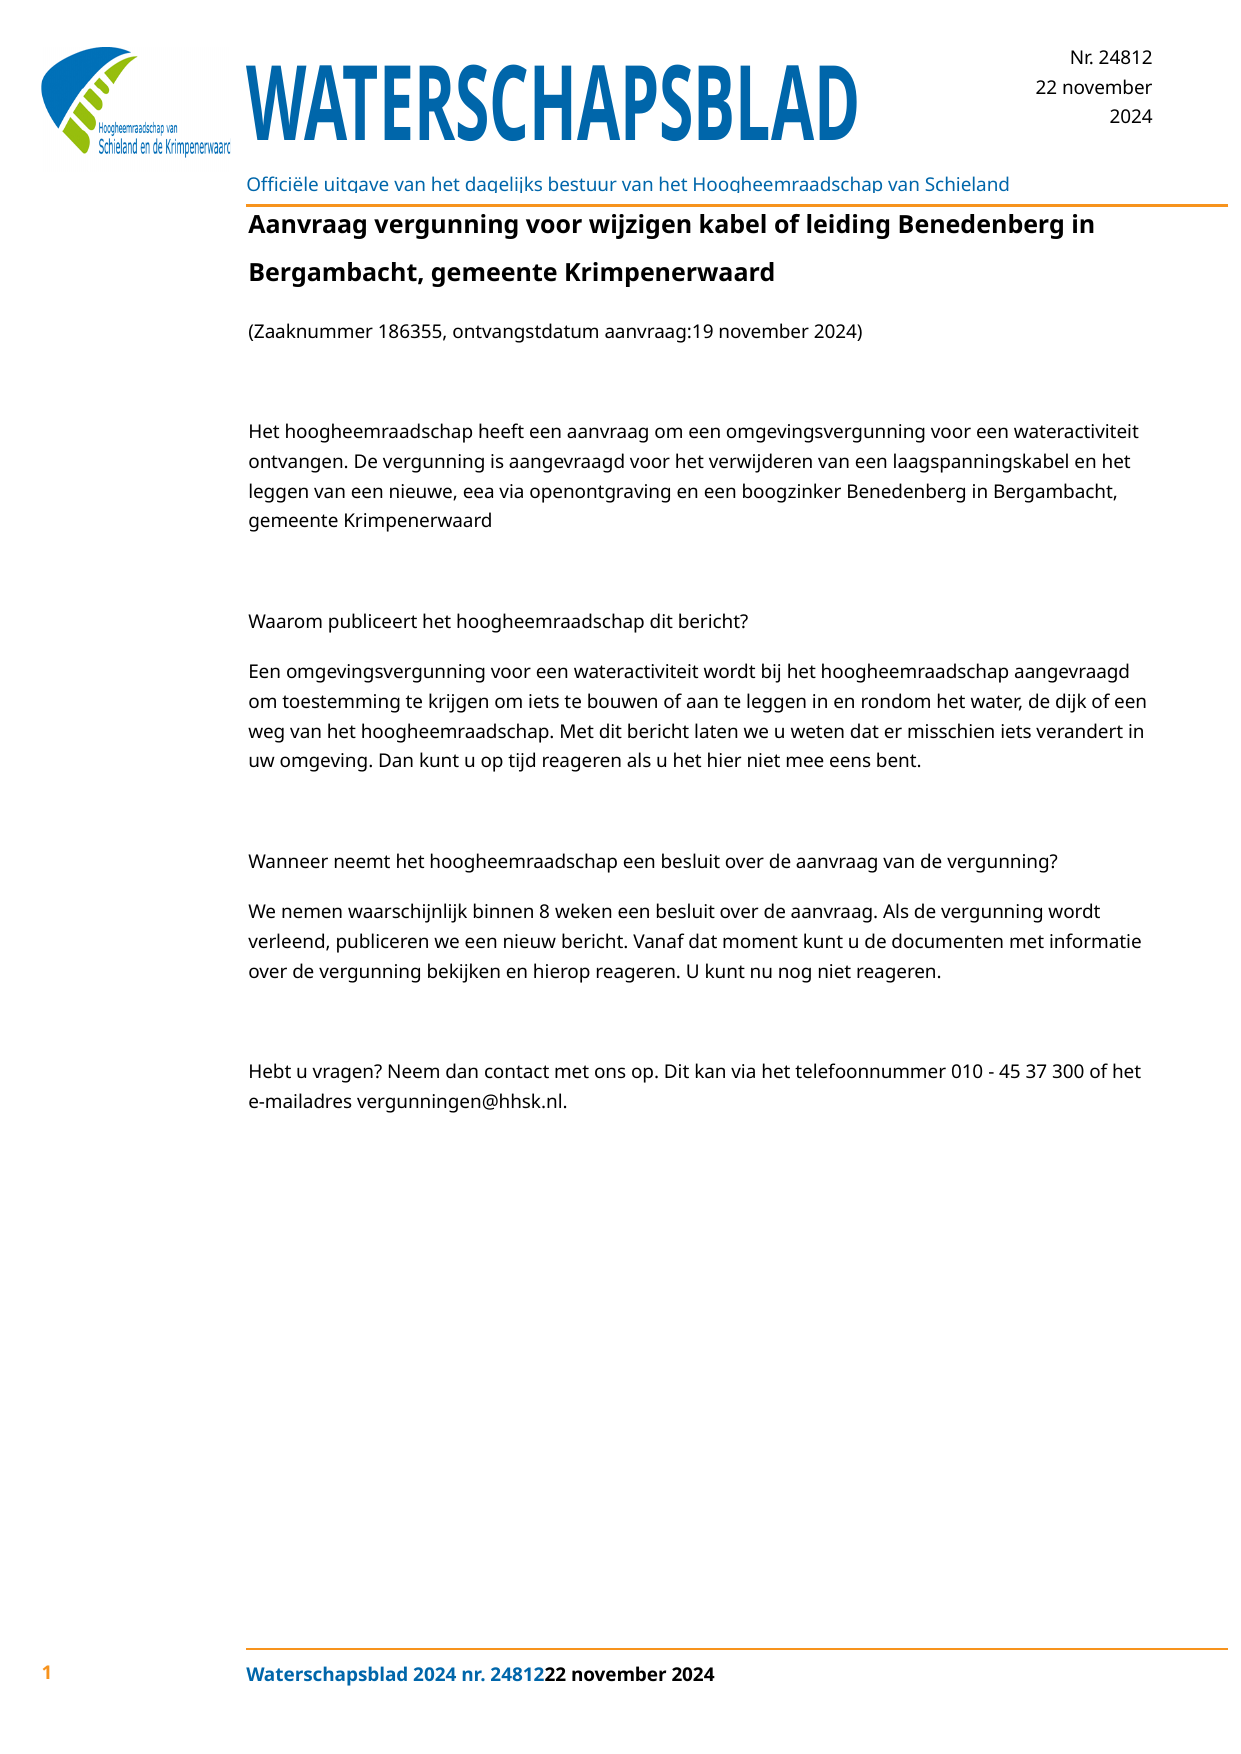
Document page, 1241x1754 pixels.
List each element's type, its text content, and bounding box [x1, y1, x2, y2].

text Een omgevingsvergunning voor een wateractiviteit wordt bij het hoogheemraadschap aangevraagd om toestemming te krijgen om iets te bouwen of aan te leggen in en rondom het water, de dijk of een weg van het hoogheemraadschap. Met dit bericht laten we u weten dat er misschien iets verandert in uw omgeving. Dan kunt u op tijd reageren als u het hier niet mee eens bent. [248, 659, 1152, 773]
text Aanvraag vergunning voor wijzigen kabel of leiding Benedenberg in Bergambacht, gemeente Krimpenerwaard [248, 207, 1152, 288]
text (Zaaknummer 186355, ontvangstdatum aanvraag:19 november 2024) [248, 318, 1152, 344]
picture [41, 47, 231, 172]
text Het hoogheemraadschap heeft een aanvraag om een omgevingsvergunning voor een wateractiviteit ontvangen. De vergunning is aangevraagd voor het verwijderen van een laagspanningskabel en het leggen van een nieuwe, eea via openontgraving en een boogzinker Benedenberg in Bergambacht, gemeente Krimpenerwaard [248, 419, 1152, 533]
text Hebt u vragen? Neem dan contact met ons op. Dit kan via het telefoonnummer 010 - 45 37 300 of het e-mailadres vergunningen@hhsk.nl. [248, 1059, 1152, 1114]
text We nemen waarschijnlijk binnen 8 weken een besluit over de aanvraag. Als de vergunning wordt verleend, publiceren we een nieuw bericht. Vanaf dat moment kunt u de documenten met informatie over de vergunning bekijken en hierop reageren. U kunt nu nog niet reageren. [248, 899, 1152, 984]
text Wanneer neemt het hoogheemraadschap een besluit over de aanvraag van de vergunning? [248, 848, 1152, 874]
text Waarom publiceert het hoogheemraadschap dit bericht? [248, 608, 1152, 634]
